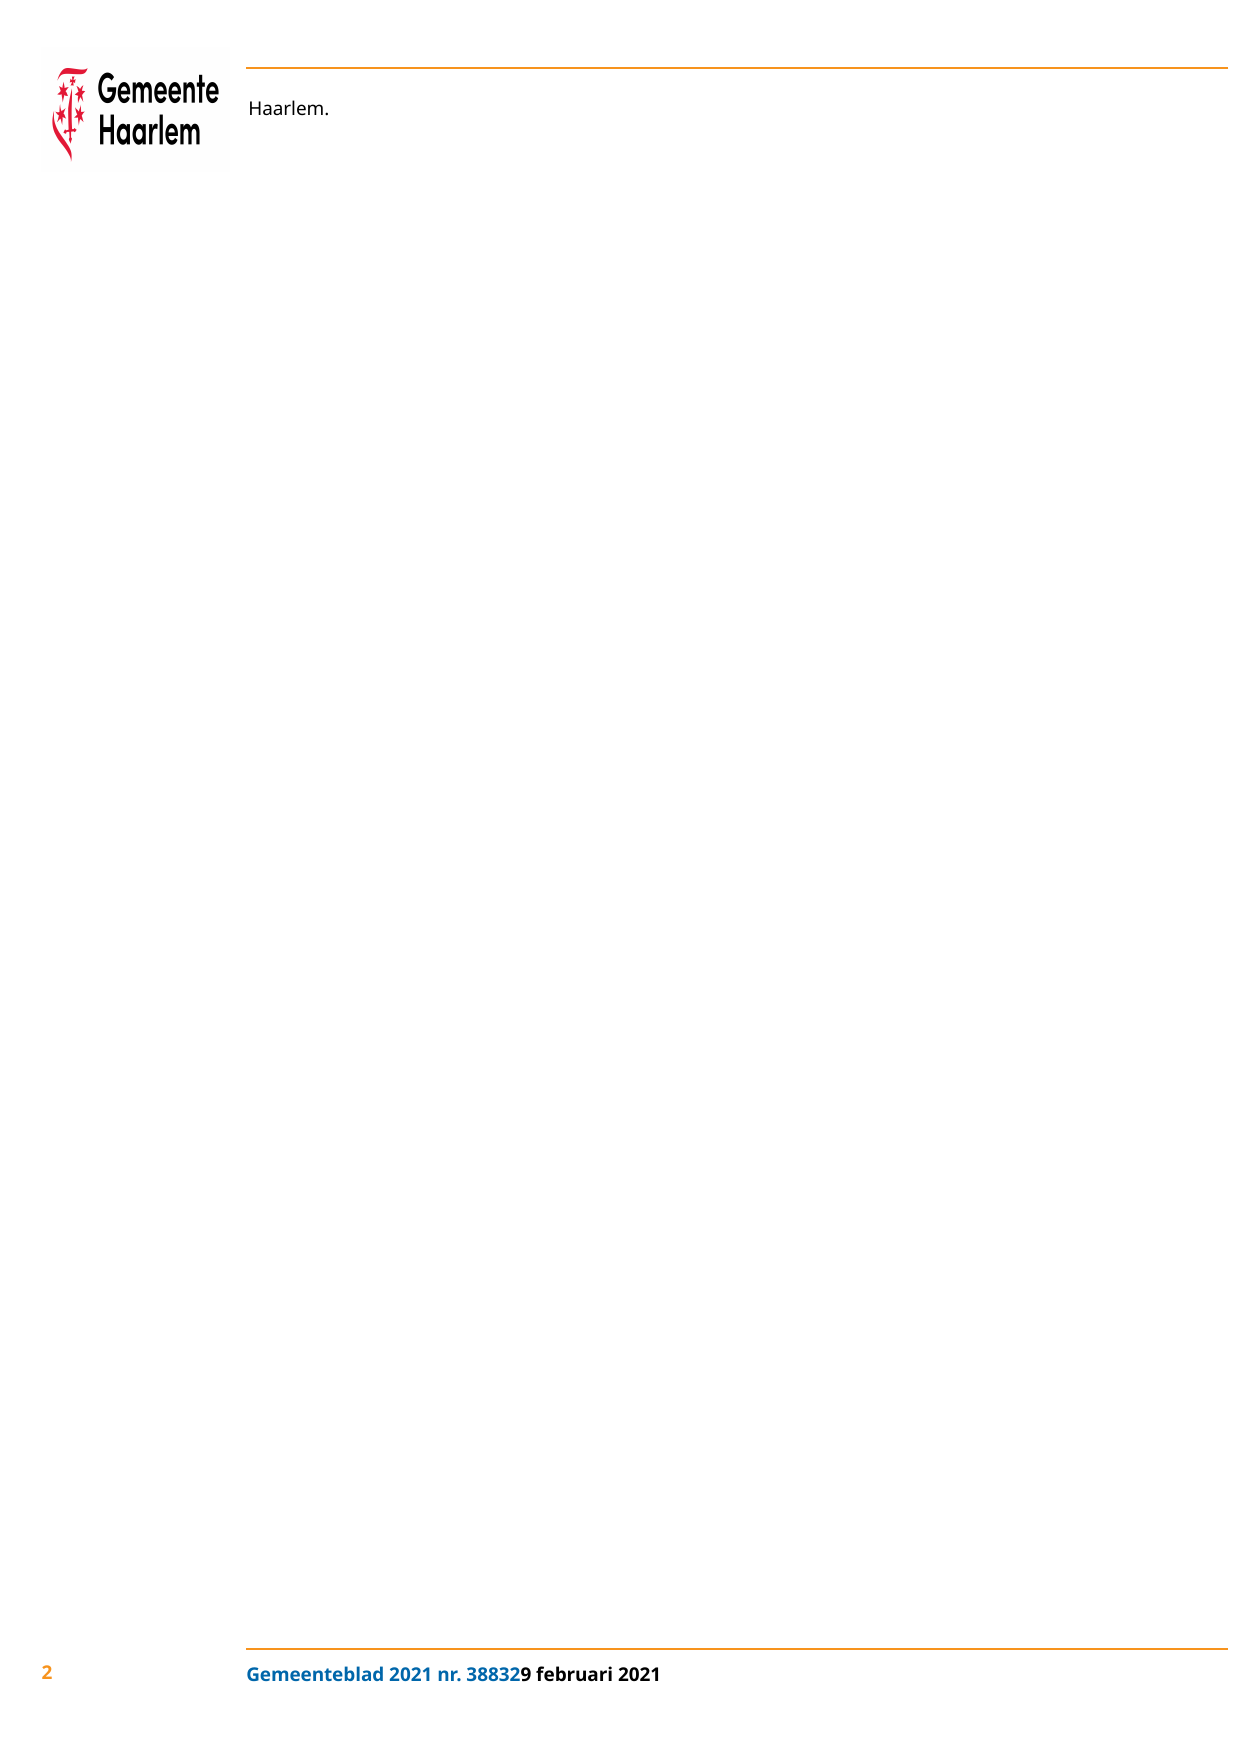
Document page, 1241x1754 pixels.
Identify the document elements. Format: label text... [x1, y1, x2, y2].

picture [41, 47, 231, 172]
text Haarlem. [248, 95, 1152, 121]
